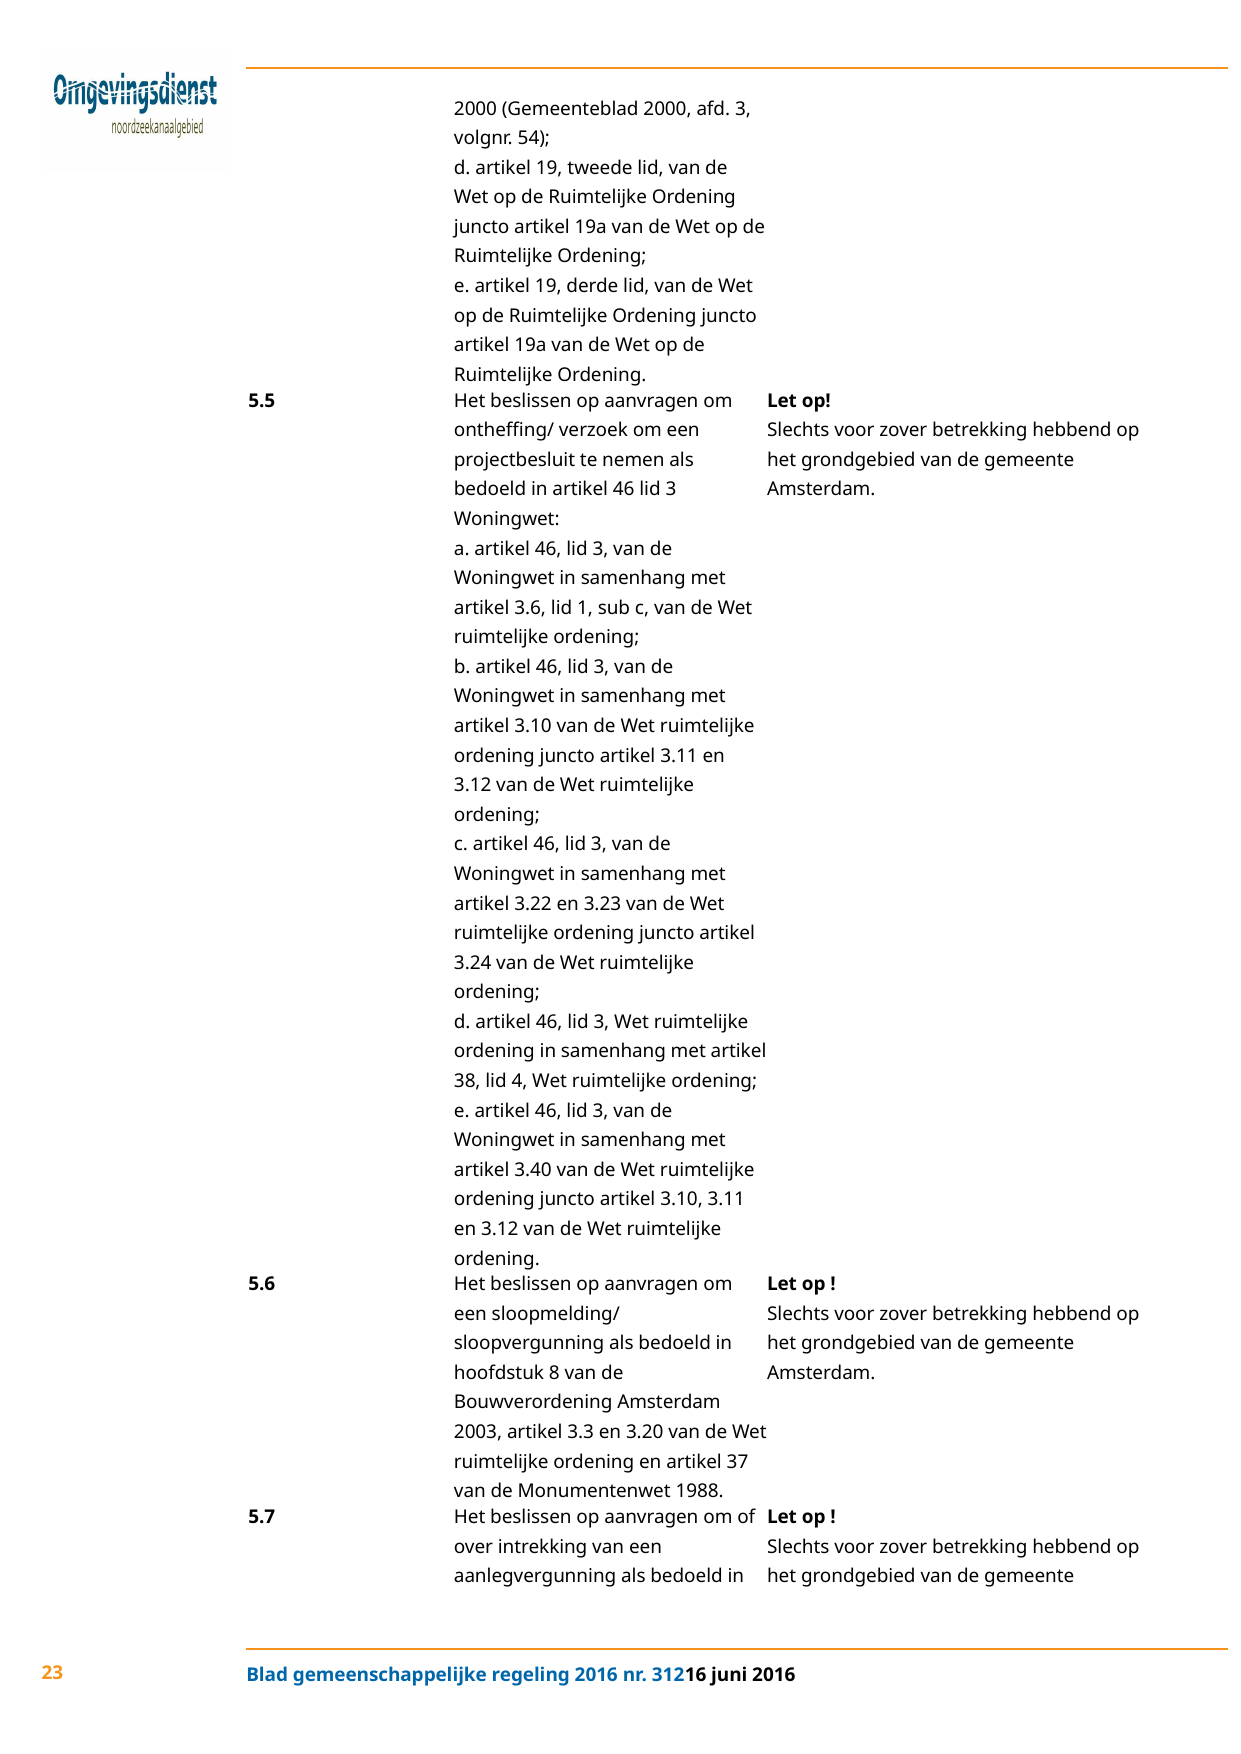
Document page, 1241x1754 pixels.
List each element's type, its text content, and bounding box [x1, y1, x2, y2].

table_cell [767, 95, 1152, 387]
table_cell 5.5 [248, 387, 454, 1270]
table_cell Let op ! Slechts voor zover betrekking hebbend op het grondgebied van de gemeente [767, 1503, 1152, 1588]
table_cell Het beslissen op aanvragen om ontheffing/ verzoek om een projectbesluit te nemen als bedoeld in artikel 46 lid 3 Woningwet: a. artikel 46, lid 3, van de Woningwet in samenhang met artikel 3.6, lid 1, sub c, van de Wet ruimtelijke ordening; b. artikel 46, lid 3, van de Woningwet in samenhang met artikel 3.10 van de Wet ruimtelijke ordening juncto artikel 3.11 en 3.12 van de Wet ruimtelijke ordening; c. artikel 46, lid 3, van de Woningwet in samenhang met artikel 3.22 en 3.23 van de Wet ruimtelijke ordening juncto artikel 3.24 van de Wet ruimtelijke ordening; d. artikel 46, lid 3, Wet ruimtelijke ordening in samenhang met artikel 38, lid 4, Wet ruimtelijke ordening; e. artikel 46, lid 3, van de Woningwet in samenhang met artikel 3.40 van de Wet ruimtelijke ordening juncto artikel 3.10, 3.11 en 3.12 van de Wet ruimtelijke ordening. [454, 387, 767, 1270]
picture [41, 47, 231, 172]
table_cell 5.7 [248, 1503, 454, 1588]
table_cell 5.6 [248, 1270, 454, 1503]
table_cell Het beslissen op aanvragen om een sloopmelding/ sloopvergunning als bedoeld in hoofdstuk 8 van de Bouwverordening Amsterdam 2003, artikel 3.3 en 3.20 van de Wet ruimtelijke ordening en artikel 37 van de Monumentenwet 1988. [454, 1270, 767, 1503]
table_cell Let op! Slechts voor zover betrekking hebbend op het grondgebied van de gemeente Amsterdam. [767, 387, 1152, 1270]
table_cell Let op ! Slechts voor zover betrekking hebbend op het grondgebied van de gemeente Amsterdam. [767, 1270, 1152, 1503]
table_cell 2000 (Gemeenteblad 2000, afd. 3, volgnr. 54); d. artikel 19, tweede lid, van de Wet op de Ruimtelijke Ordening juncto artikel 19a van de Wet op de Ruimtelijke Ordening; e. artikel 19, derde lid, van de Wet op de Ruimtelijke Ordening juncto artikel 19a van de Wet op de Ruimtelijke Ordening. [454, 95, 767, 387]
table_cell [248, 95, 454, 387]
table_cell Het beslissen op aanvragen om of over intrekking van een aanlegvergunning als bedoeld in [454, 1503, 767, 1588]
